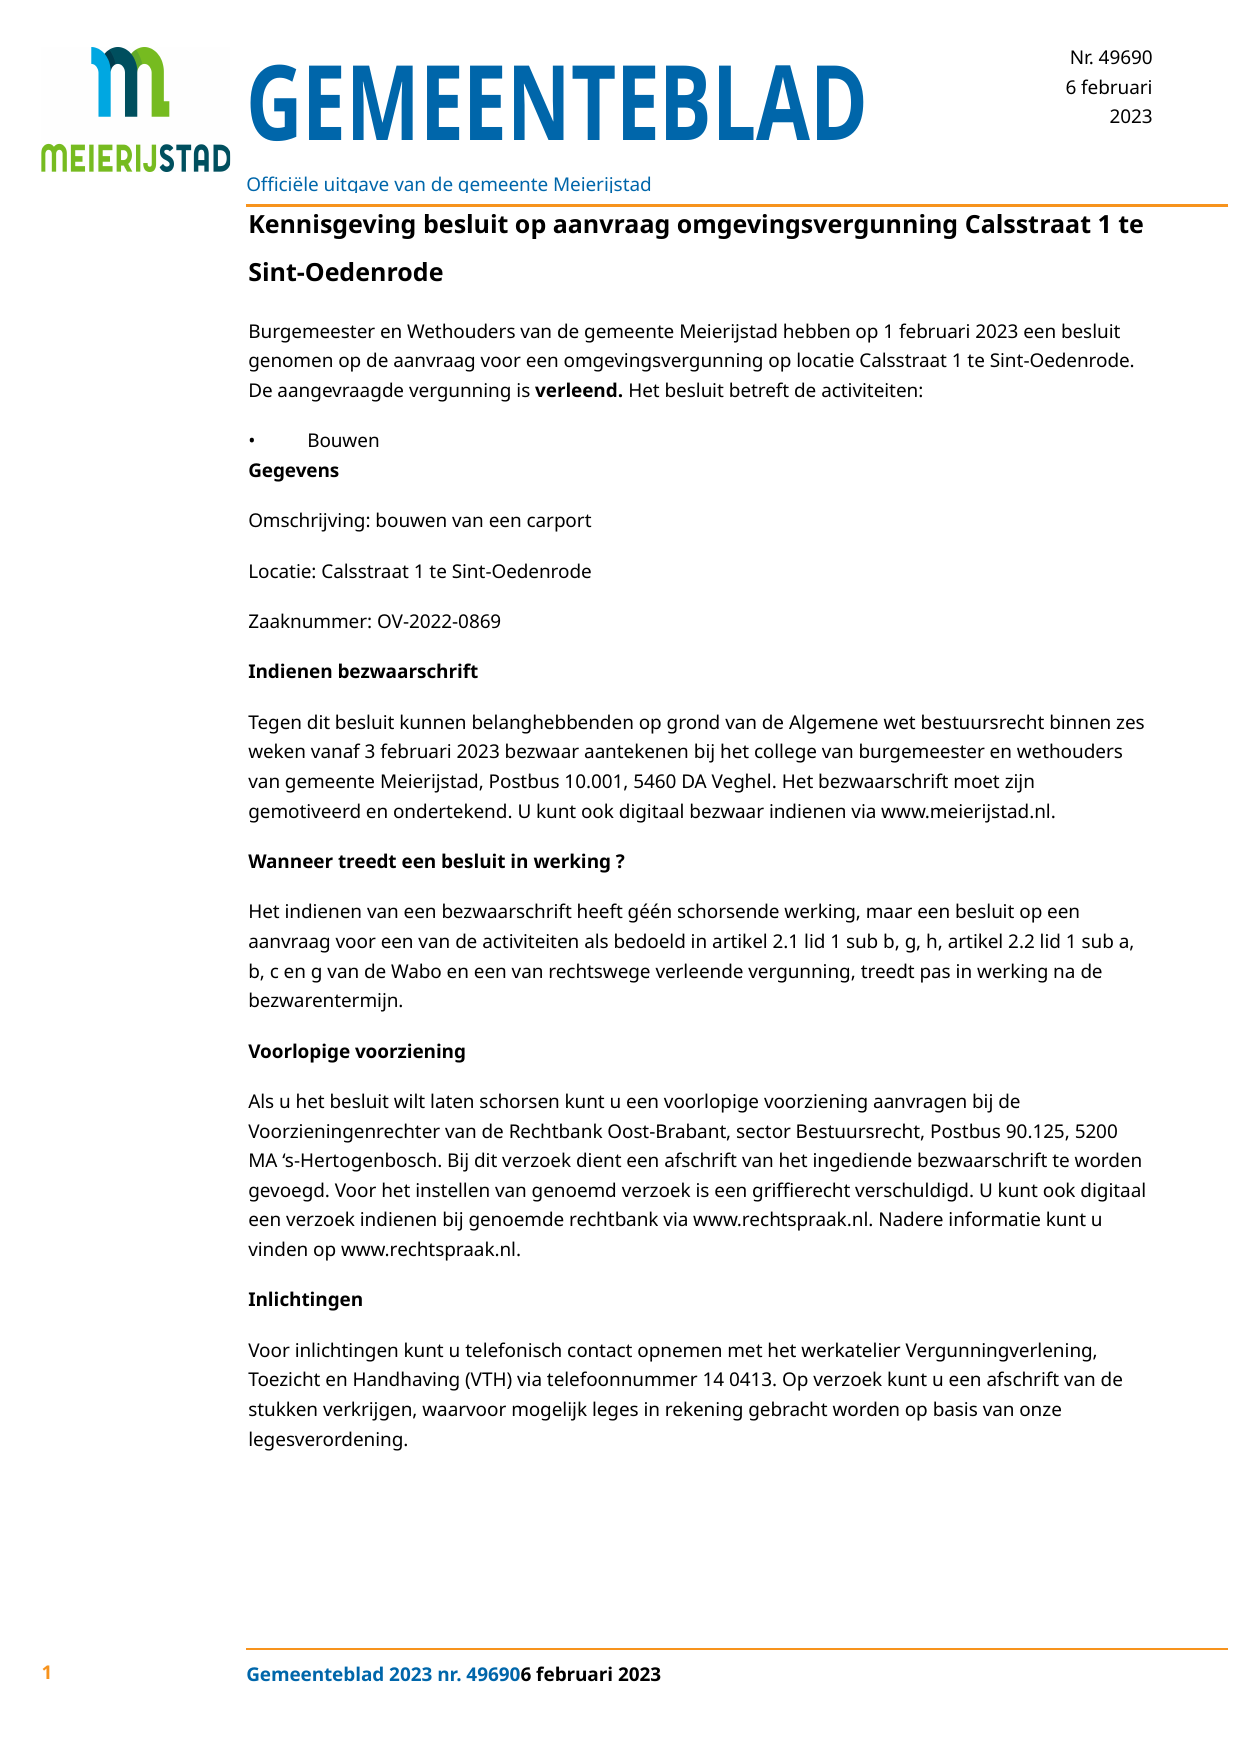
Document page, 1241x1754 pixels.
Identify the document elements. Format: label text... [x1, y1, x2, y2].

text Zaaknummer: OV-2022-0869 [248, 608, 1152, 634]
text Locatie: Calsstraat 1 te Sint-Oedenrode [248, 558, 1152, 584]
text Wanneer treedt een besluit in werking ? [248, 848, 1152, 874]
list Bouwen [248, 427, 1152, 453]
text Als u het besluit wilt laten schorsen kunt u een voorlopige voorziening aanvragen bij de Voorzieningenrechter van de Rechtbank Oost-Brabant, sector Bestuursrecht, Postbus 90.125, 5200 MA ‘s-Hertogenbosch. Bij dit verzoek dient een afschrift van het ingediende bezwaarschrift te worden gevoegd. Voor het instellen van genoemd verzoek is een griffierecht verschuldigd. U kunt ook digitaal een verzoek indienen bij genoemde rechtbank via www.rechtspraak.nl. Nadere informatie kunt u vinden op www.rechtspraak.nl. [248, 1088, 1152, 1262]
text Gegevens [248, 457, 1152, 483]
text Burgemeester en Wethouders van de gemeente Meierijstad hebben op 1 februari 2023 een besluit genomen op de aanvraag voor een omgevingsvergunning op locatie Calsstraat 1 te Sint-Oedenrode. De aangevraagde vergunning is verleend. Het besluit betreft de activiteiten: [248, 318, 1152, 403]
text Inlichtingen [248, 1287, 1152, 1312]
text Voor inlichtingen kunt u telefonisch contact opnemen met het werkatelier Vergunningverlening, Toezicht en Handhaving (VTH) via telefoonnummer 14 0413. Op verzoek kunt u een afschrift van de stukken verkrijgen, waarvoor mogelijk leges in rekening gebracht worden op basis van onze legesverordening. [248, 1337, 1152, 1452]
text Tegen dit besluit kunnen belanghebbenden op grond van de Algemene wet bestuursrecht binnen zes weken vanaf 3 februari 2023 bezwaar aantekenen bij het college van burgemeester en wethouders van gemeente Meierijstad, Postbus 10.001, 5460 DA Veghel. Het bezwaarschrift moet zijn gemotiveerd en ondertekend. U kunt ook digitaal bezwaar indienen via www.meierijstad.nl. [248, 709, 1152, 824]
text Omschrijving: bouwen van een carport [248, 507, 1152, 533]
text Kennisgeving besluit op aanvraag omgevingsvergunning Calsstraat 1 te Sint-Oedenrode [248, 207, 1152, 288]
text Indienen bezwaarschrift [248, 659, 1152, 684]
text Het indienen van een bezwaarschrift heeft géén schorsende werking, maar een besluit op een aanvraag voor een van de activiteiten als bedoeld in artikel 2.1 lid 1 sub b, g, h, artikel 2.2 lid 1 sub a, b, c en g van de Wabo en een van rechtswege verleende vergunning, treedt pas in werking na de bezwarentermijn. [248, 899, 1152, 1013]
picture [41, 47, 231, 172]
text Voorlopige voorziening [248, 1038, 1152, 1064]
